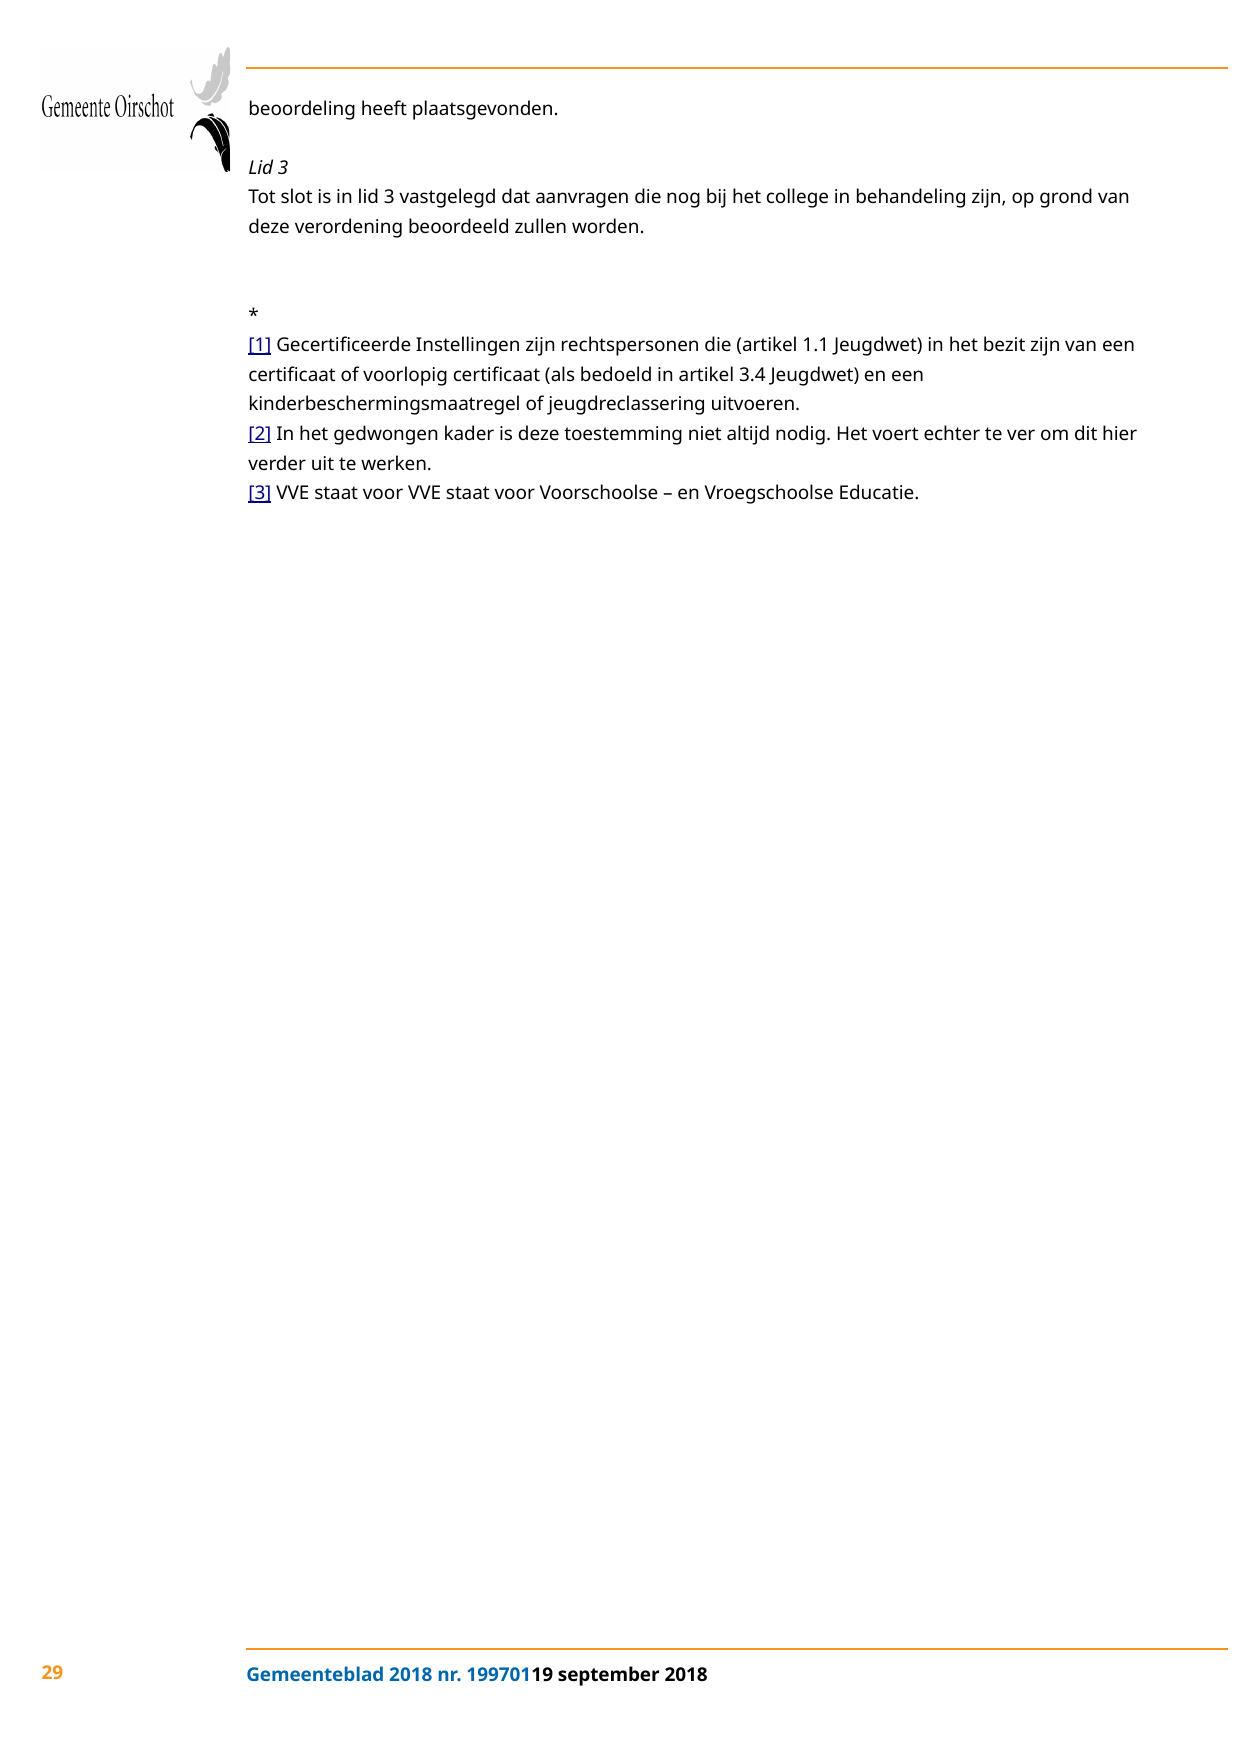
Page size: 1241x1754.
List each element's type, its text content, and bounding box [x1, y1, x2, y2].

picture [41, 47, 231, 172]
text [1] Gecertificeerde Instellingen zijn rechtspersonen die (artikel 1.1 Jeugdwet) in het bezit zijn van een certificaat of voorlopig certificaat (als bedoeld in artikel 3.4 Jeugdwet) en een kinderbeschermingsmaatregel of jeugdreclassering uitvoeren. [248, 331, 1152, 416]
text Tot slot is in lid 3 vastgelegd dat aanvragen die nog bij het college in behandeling zijn, op grond van deze verordening beoordeeld zullen worden. [248, 183, 1152, 239]
text [3] VVE staat voor VVE staat voor Voorschoolse – en Vroegschoolse Educatie. [248, 479, 1152, 505]
text [2] In het gedwongen kader is deze toestemming niet altijd nodig. Het voert echter te ver om dit hier verder uit te werken. [248, 420, 1152, 476]
text Lid 3 [248, 154, 1152, 180]
text beoordeling heeft plaatsgevonden. [248, 95, 1152, 121]
text * [248, 302, 1152, 328]
